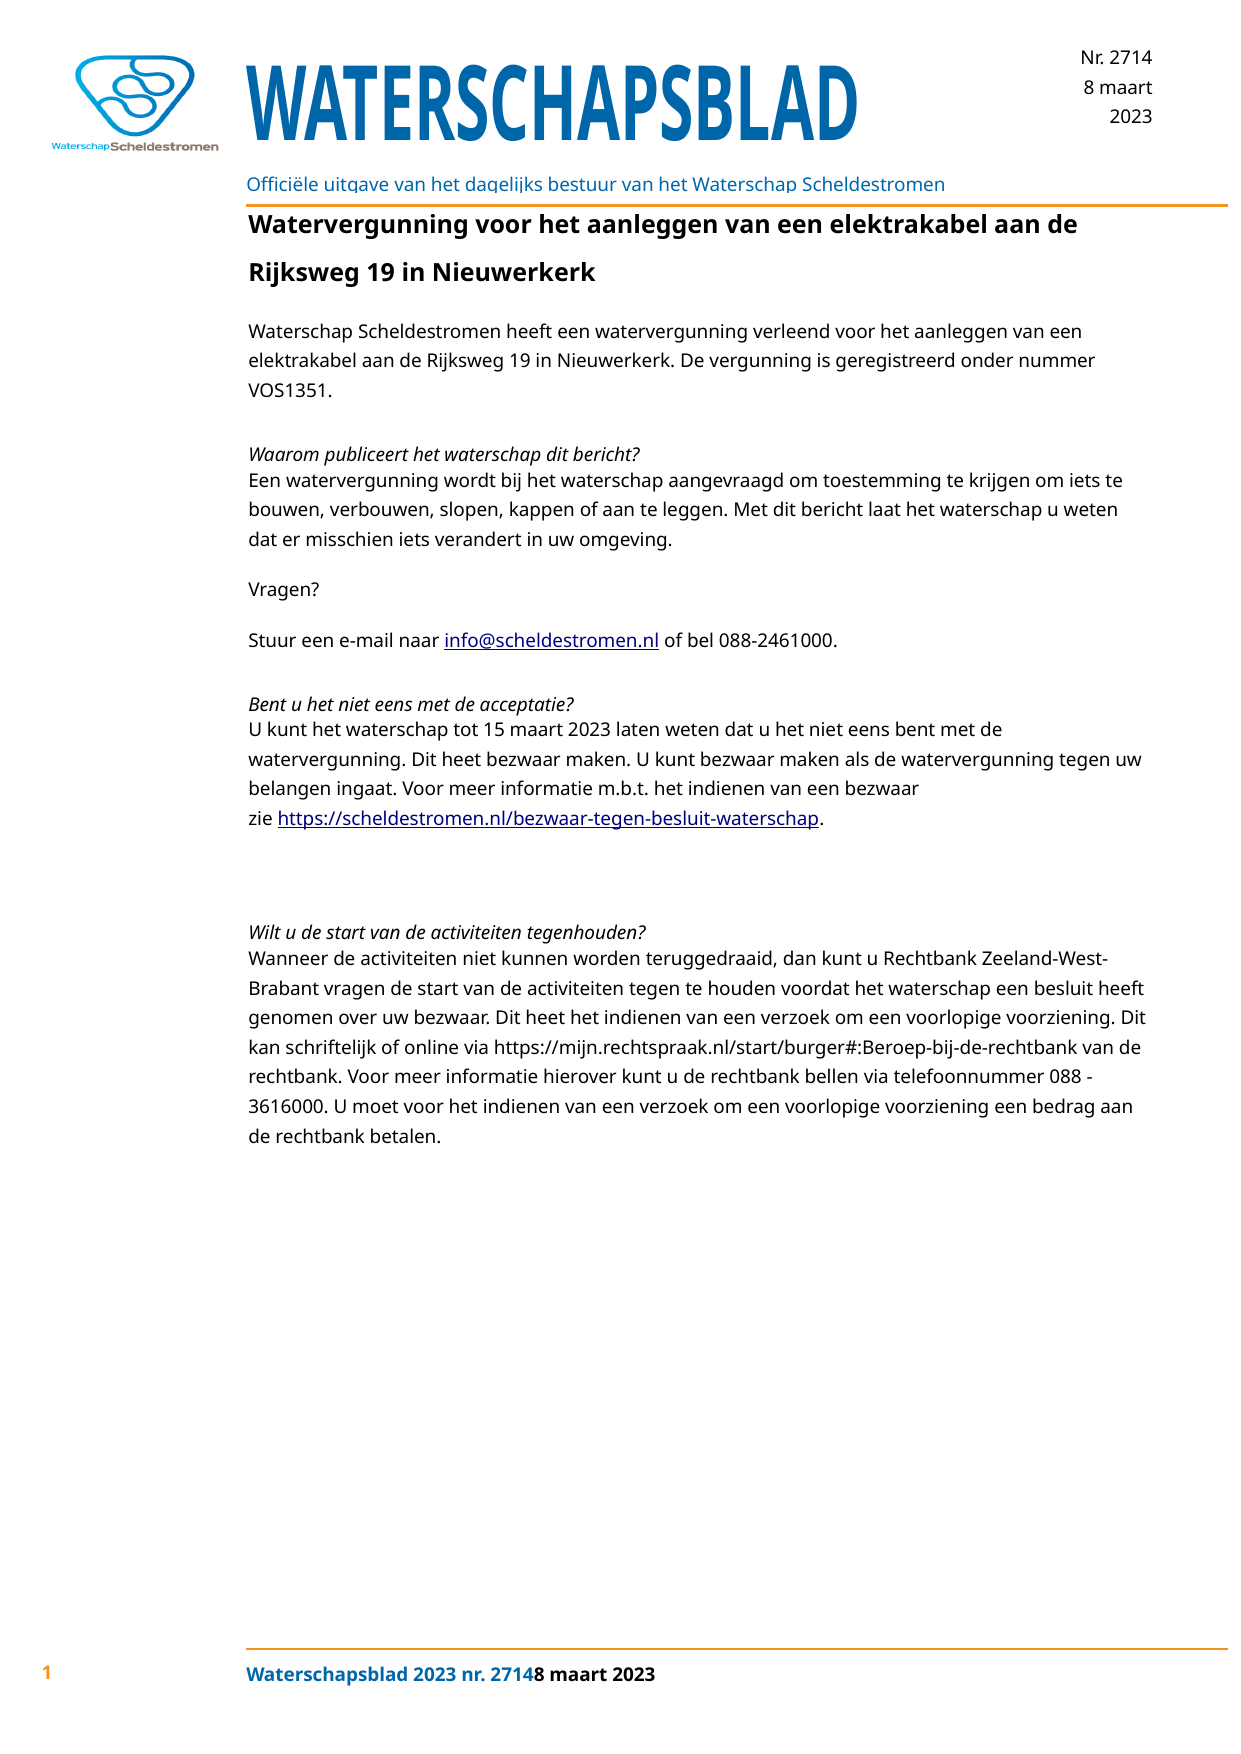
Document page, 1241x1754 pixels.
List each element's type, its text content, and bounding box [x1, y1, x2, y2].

text Wilt u de start van de activiteiten tegenhouden? [248, 919, 1152, 945]
text Watervergunning voor het aanleggen van een elektrakabel aan de Rijksweg 19 in Nieuwerkerk [248, 207, 1152, 288]
text Bent u het niet eens met de acceptatie? [248, 691, 1152, 716]
text Een watervergunning wordt bij het waterschap aangevraagd om toestemming te krijgen om iets te bouwen, verbouwen, slopen, kappen of aan te leggen. Met dit bericht laat het waterschap u weten dat er misschien iets verandert in uw omgeving. [248, 467, 1152, 552]
text Waterschap Scheldestromen heeft een watervergunning verleend voor het aanleggen van een elektrakabel aan de Rijksweg 19 in Nieuwerkerk. De vergunning is geregistreerd onder nummer VOS1351. [248, 318, 1152, 403]
text Vragen? [248, 576, 1152, 602]
picture [41, 47, 231, 172]
text Stuur een e-mail naar info@scheldestromen.nl of bel 088-2461000. [248, 627, 1152, 652]
text Waarom publiceert het waterschap dit bericht? [248, 441, 1152, 467]
text Wanneer de activiteiten niet kunnen worden teruggedraaid, dan kunt u Rechtbank Zeeland-West-Brabant vragen de start van de activiteiten tegen te houden voordat het waterschap een besluit heeft genomen over uw bezwaar. Dit heet het indienen van een verzoek om een voorlopige voorziening. Dit kan schriftelijk of online via https://mijn.rechtspraak.nl/start/burger#:Beroep-bij-de-rechtbank van de rechtbank. Voor meer informatie hierover kunt u de rechtbank bellen via telefoonnummer 088 - 3616000. U moet voor het indienen van een verzoek om een voorlopige voorziening een bedrag aan de rechtbank betalen. [248, 945, 1152, 1148]
text U kunt het waterschap tot 15 maart 2023 laten weten dat u het niet eens bent met de watervergunning. Dit heet bezwaar maken. U kunt bezwaar maken als de watervergunning tegen uw belangen ingaat. Voor meer informatie m.b.t. het indienen van een bezwaar zie https://scheldestromen.nl/bezwaar-tegen-besluit-waterschap. [248, 716, 1152, 831]
